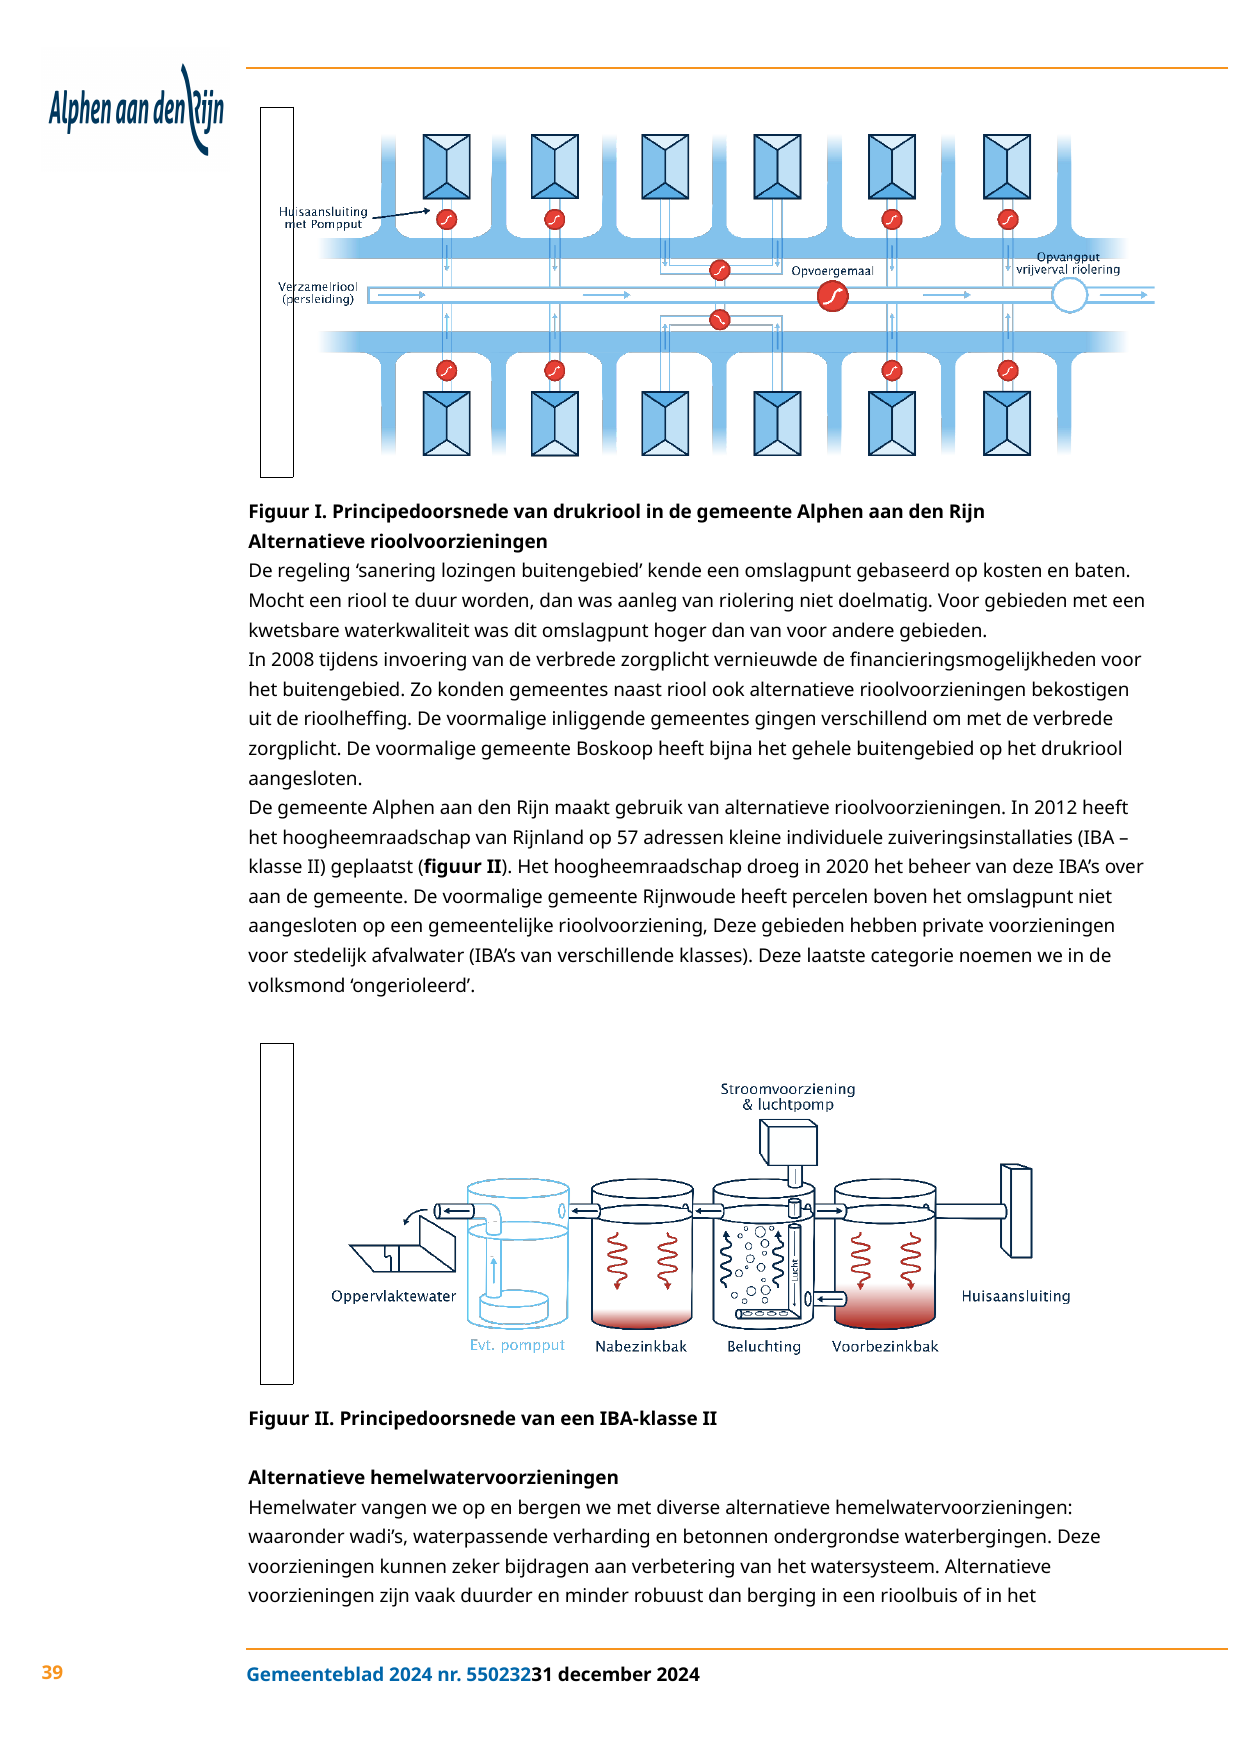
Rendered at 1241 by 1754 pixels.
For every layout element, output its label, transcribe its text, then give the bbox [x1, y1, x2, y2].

text De gemeente Alphen aan den Rijn maakt gebruik van alternatieve rioolvoorzieningen. In 2012 heeft het hoogheemraadschap van Rijnland op 57 adressen kleine individuele zuiveringsinstallaties (IBA – klasse II) geplaatst (figuur II). Het hoogheemraadschap droeg in 2020 het beheer van deze IBA’s over aan de gemeente. De voormalige gemeente Rijnwoude heeft percelen boven het omslagpunt niet aangesloten op een gemeentelijke rioolvoorziening, Deze gebieden hebben private voorzieningen voor stedelijk afvalwater (IBA’s van verschillende klasses). Deze laatste categorie noemen we in de volksmond ‘ongerioleerd’. [248, 794, 1152, 998]
text Hemelwater vangen we op en bergen we met diverse alternatieve hemelwatervoorzieningen: waaronder wadi’s, waterpassende verharding en betonnen ondergrondse waterbergingen. Deze voorzieningen kunnen zeker bijdragen aan verbetering van het watersysteem. Alternatieve voorzieningen zijn vaak duurder en minder robuust dan berging in een rioolbuis of in het [248, 1494, 1152, 1608]
text Figuur I. Principedoorsnede van drukriool in de gemeente Alphen aan den Rijn [248, 498, 1152, 524]
picture [41, 47, 231, 172]
text In 2008 tijdens invoering van de verbrede zorgplicht vernieuwde de financieringsmogelijkheden voor het buitengebied. Zo konden gemeentes naast riool ook alternatieve rioolvoorzieningen bekostigen uit de rioolheffing. De voormalige inliggende gemeentes gingen verschillend om met de verbrede zorgplicht. De voormalige gemeente Boskoop heeft bijna het gehele buitengebied op het drukriool aangesloten. [248, 646, 1152, 791]
picture [268, 1051, 1155, 1375]
text Alternatieve rioolvoorzieningen [248, 528, 1152, 554]
text De regeling ‘sanering lozingen buitengebied’ kende een omslagpunt gebaseerd op kosten en baten. Mocht een riool te duur worden, dan was aanleg van riolering niet doelmatig. Voor gebieden met een kwetsbare waterkwaliteit was dit omslagpunt hoger dan van voor andere gebieden. [248, 558, 1152, 643]
text Figuur II. Principedoorsnede van een IBA-klasse II [248, 1405, 1152, 1431]
picture [268, 115, 1155, 469]
text Alternatieve hemelwatervoorzieningen [248, 1464, 1152, 1490]
